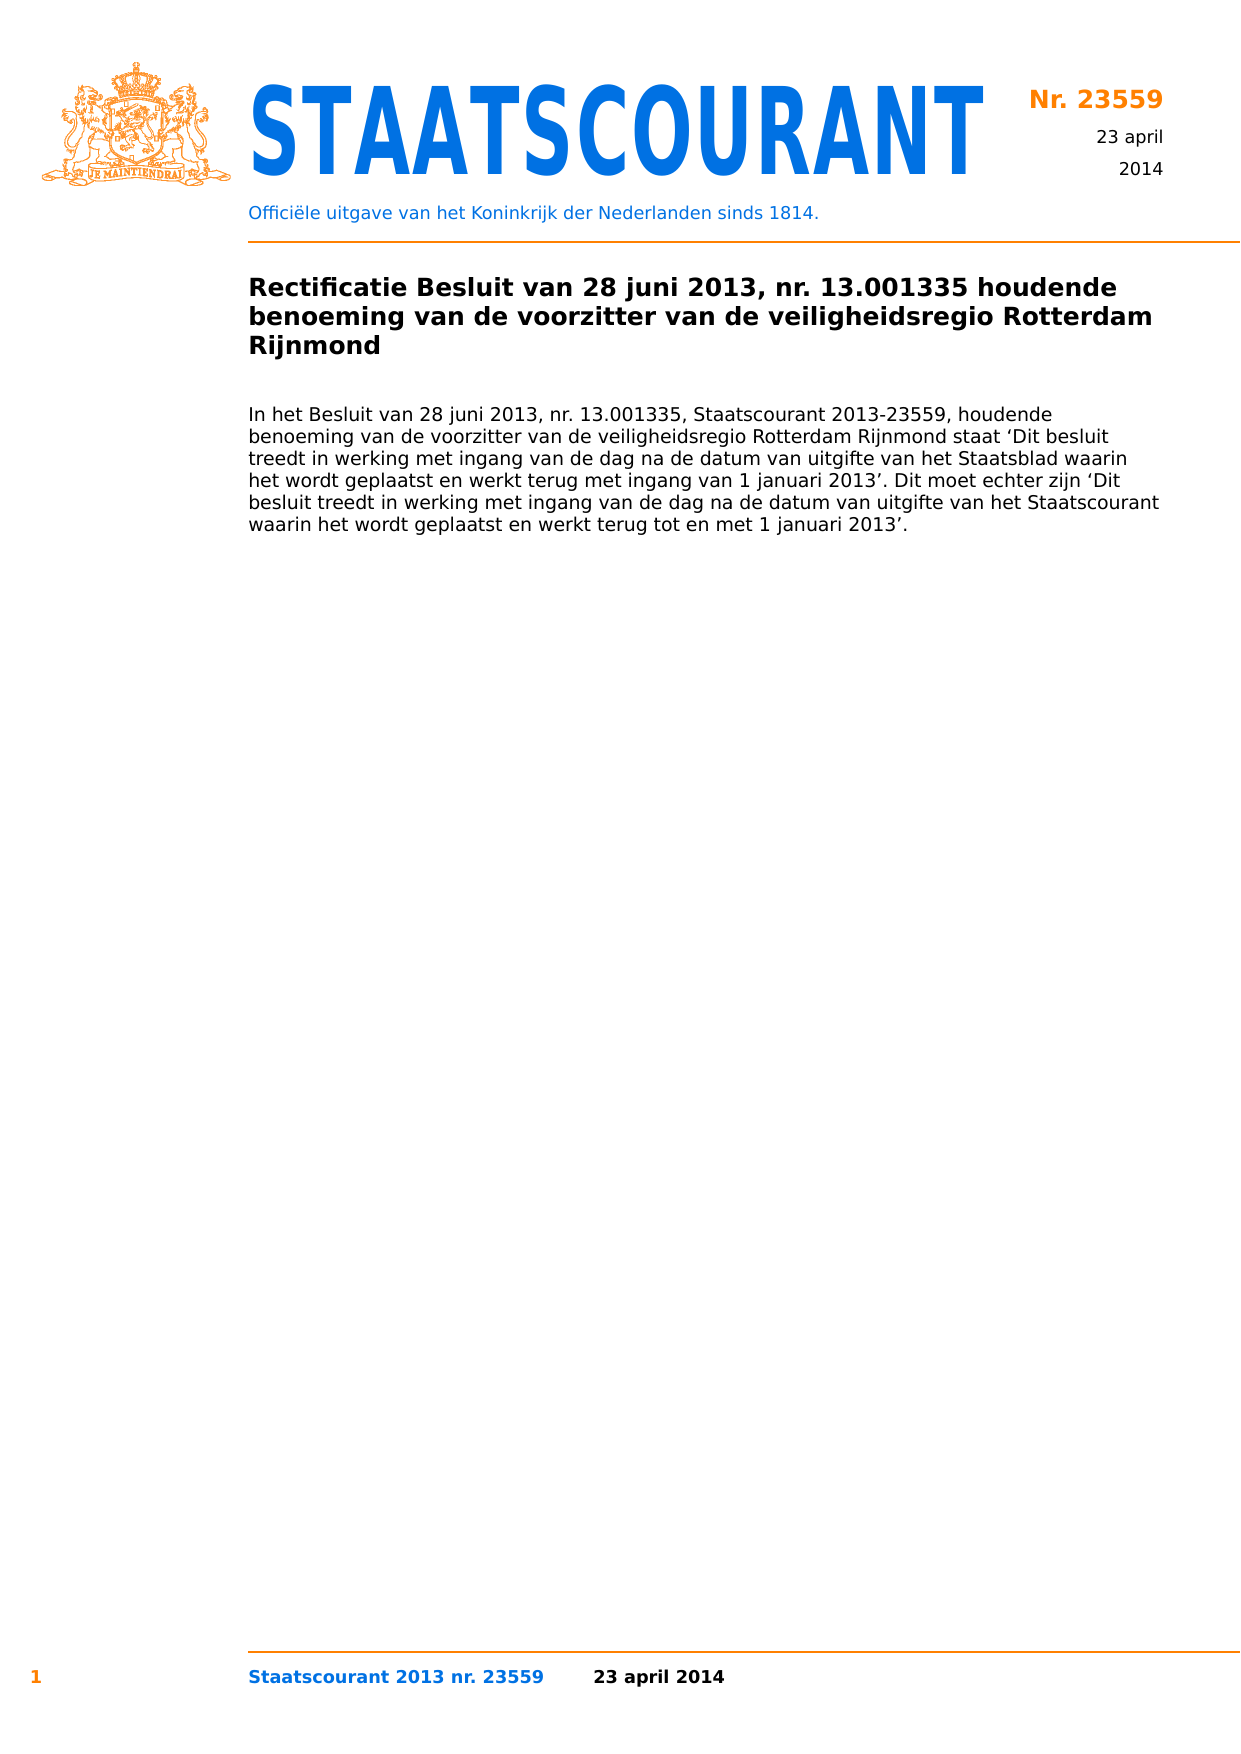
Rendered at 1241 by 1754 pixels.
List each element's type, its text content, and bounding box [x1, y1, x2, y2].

table_cell 2014 [998, 153, 1240, 203]
table_header STAATSCOURANT [248, 62, 998, 203]
table_header [25, 62, 248, 241]
table_header Nr. 23559 [998, 62, 1240, 121]
subtitle Rectificatie Besluit van 28 juni 2013, nr. 13.001335 houdende benoeming van de voorzitter van de veiligheidsregio Rotterdam Rijnmond [248, 273, 1163, 361]
table_cell Officiële uitgave van het Koninkrijk der Nederlanden sinds 1814. [248, 203, 1240, 241]
text In het Besluit van 28 juni 2013, nr. 13.001335, Staatscourant 2013-23559, houdende benoeming van de voorzitter van de veiligheidsregio Rotterdam Rijnmond staat ‘Dit besluit treedt in werking met ingang van de dag na de datum van uitgifte van het Staatsblad waarin het wordt geplaatst en werkt terug met ingang van 1 januari 2013’. Dit moet echter zijn ‘Dit besluit treedt in werking met ingang van de dag na de datum van uitgifte van het Staatscourant waarin het wordt geplaatst en werkt terug tot en met 1 januari 2013’. [248, 404, 1163, 536]
picture [41, 62, 231, 186]
table_cell 23 april [998, 121, 1240, 153]
